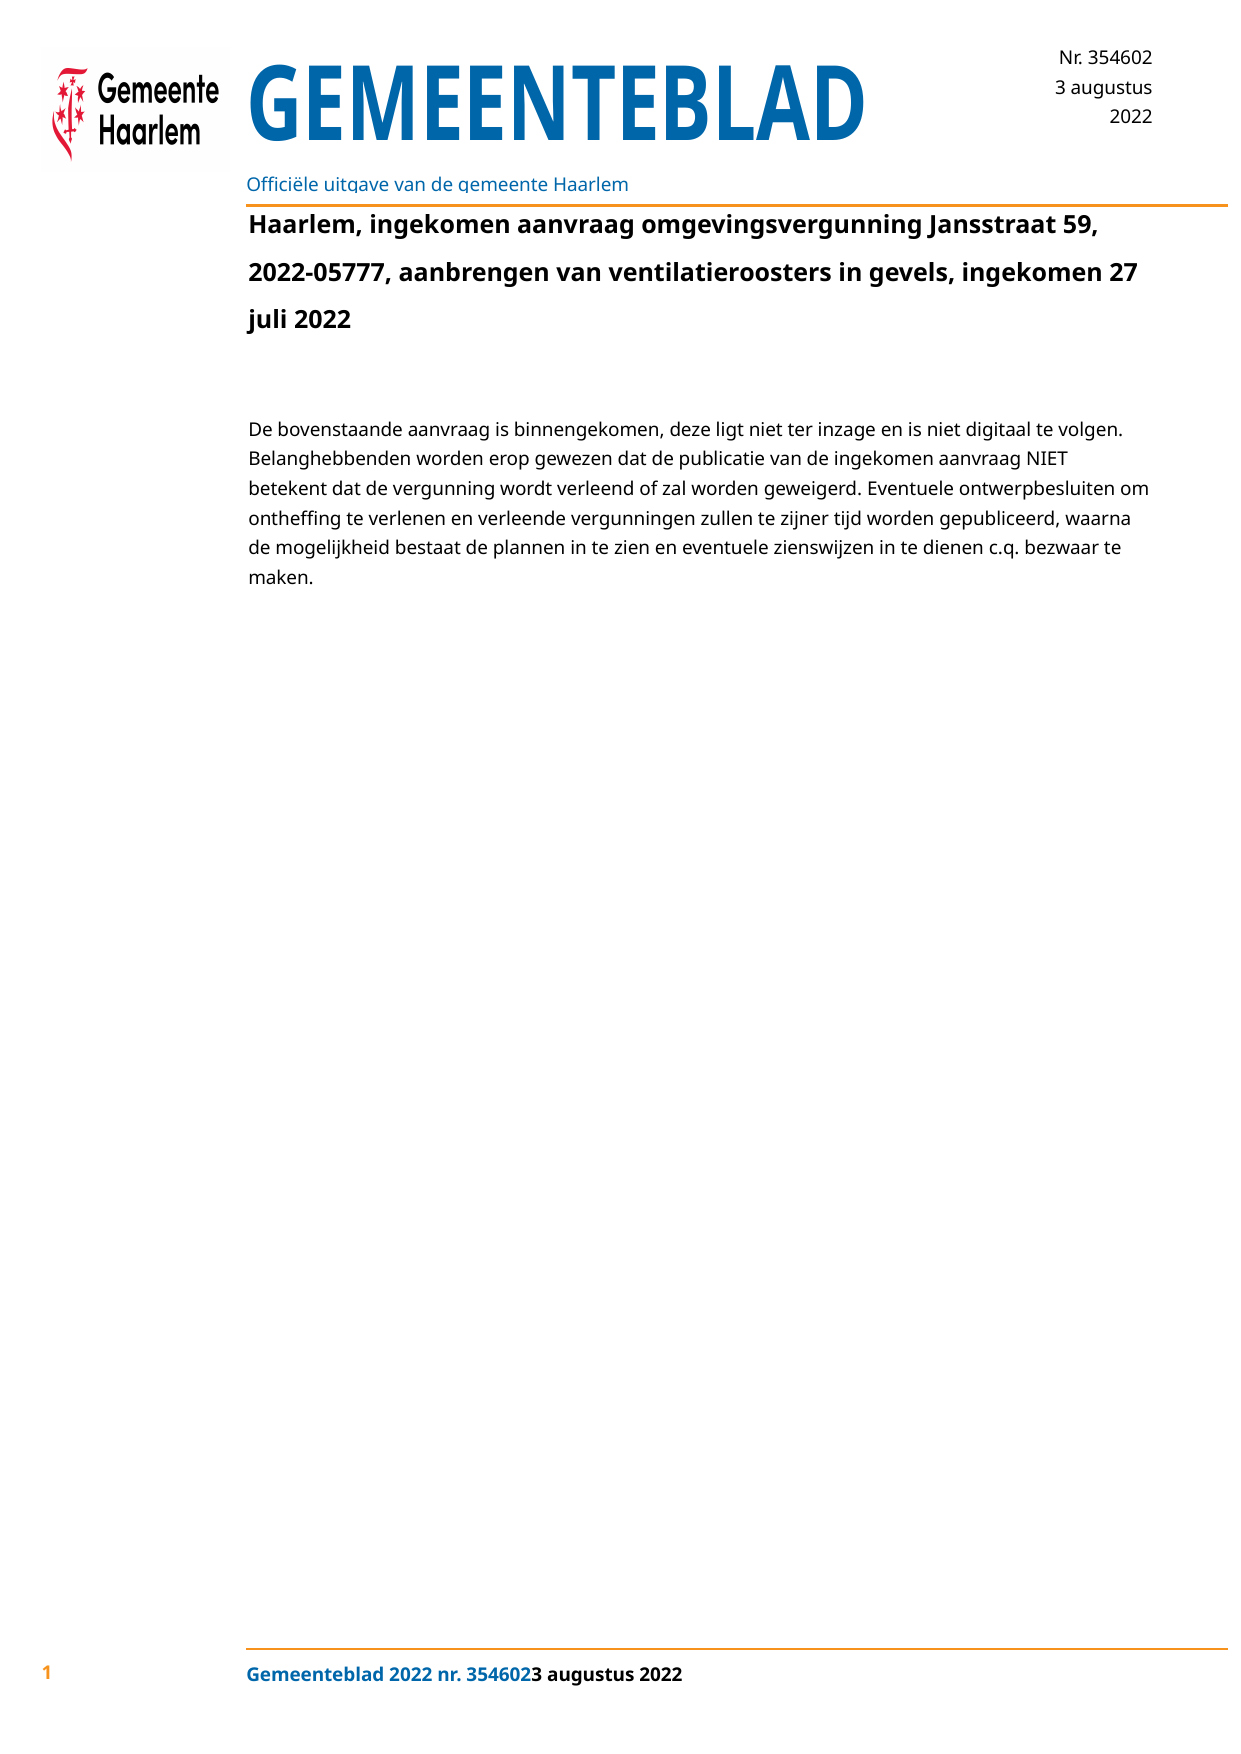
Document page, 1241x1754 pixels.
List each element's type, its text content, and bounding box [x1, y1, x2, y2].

text Haarlem, ingekomen aanvraag omgevingsvergunning Jansstraat 59, 2022-05777, aanbrengen van ventilatieroosters in gevels, ingekomen 27 juli 2022 [248, 207, 1152, 336]
text De bovenstaande aanvraag is binnengekomen, deze ligt niet ter inzage en is niet digitaal te volgen. Belanghebbenden worden erop gewezen dat de publicatie van de ingekomen aanvraag NIET betekent dat de vergunning wordt verleend of zal worden geweigerd. Eventuele ontwerpbesluiten om ontheffing te verlenen en verleende vergunningen zullen te zijner tijd worden gepubliceerd, waarna de mogelijkheid bestaat de plannen in te zien en eventuele zienswijzen in te dienen c.q. bezwaar te maken. [248, 416, 1152, 589]
picture [41, 47, 231, 172]
